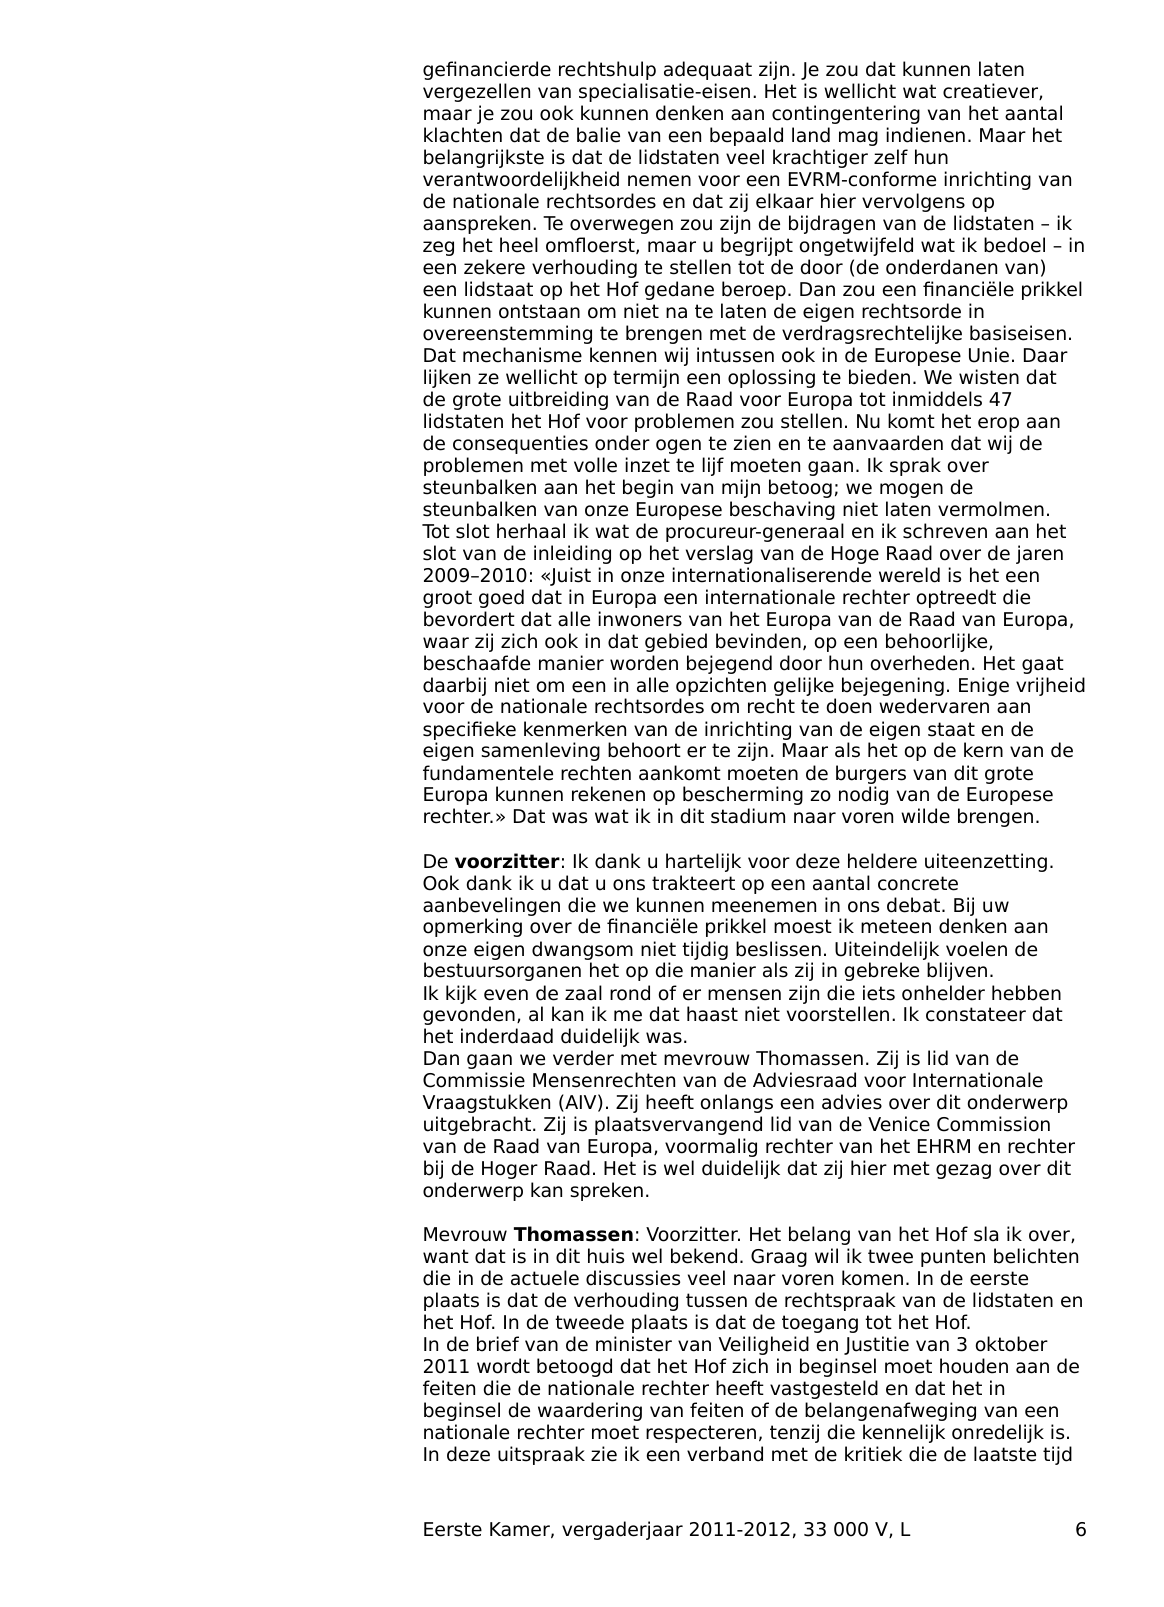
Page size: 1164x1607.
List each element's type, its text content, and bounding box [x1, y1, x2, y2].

text Tot slot herhaal ik wat de procureur-generaal en ik schreven aan het slot van de inleiding op het verslag van de Hoge Raad over de jaren 2009–2010: «Juist in onze internationaliserende wereld is het een groot goed dat in Europa een internationale rechter optreedt die bevordert dat alle inwoners van het Europa van de Raad van Europa, waar zij zich ook in dat gebied bevinden, op een behoorlijke, beschaafde manier worden bejegend door hun overheden. Het gaat daarbij niet om een in alle opzichten gelijke bejegening. Enige vrijheid voor de nationale rechtsordes om recht te doen wedervaren aan specifieke kenmerken van de inrichting van de eigen staat en de eigen samenleving behoort er te zijn. Maar als het op de kern van de fundamentele rechten aankomt moeten de burgers van dit grote Europa kunnen rekenen op bescherming zo nodig van de Europese rechter.» Dat was wat ik in dit stadium naar voren wilde brengen. [422, 521, 1087, 828]
text Mevrouw Thomassen: Voorzitter. Het belang van het Hof sla ik over, want dat is in dit huis wel bekend. Graag wil ik twee punten belichten die in de actuele discussies veel naar voren komen. In de eerste plaats is dat de verhouding tussen de rechtspraak van de lidstaten en het Hof. In de tweede plaats is dat de toegang tot het Hof. [422, 1224, 1087, 1334]
text De voorzitter: Ik dank u hartelijk voor deze heldere uiteenzetting. Ook dank ik u dat u ons trakteert op een aantal concrete aanbevelingen die we kunnen meenemen in ons debat. Bij uw opmerking over de financiële prikkel moest ik meteen denken aan onze eigen dwangsom niet tijdig beslissen. Uiteindelijk voelen de bestuursorganen het op die manier als zij in gebreke blijven. [422, 851, 1087, 982]
text Dan gaan we verder met mevrouw Thomassen. Zij is lid van de Commissie Mensenrechten van de Adviesraad voor Internationale Vraagstukken (AIV). Zij heeft onlangs een advies over dit onderwerp uitgebracht. Zij is plaatsvervangend lid van de Venice Commission van de Raad van Europa, voormalig rechter van het EHRM en rechter bij de Hoger Raad. Het is wel duidelijk dat zij hier met gezag over dit onderwerp kan spreken. [422, 1048, 1087, 1202]
text gefinancierde rechtshulp adequaat zijn. Je zou dat kunnen laten vergezellen van specialisatie-eisen. Het is wellicht wat creatiever, maar je zou ook kunnen denken aan contingentering van het aantal klachten dat de balie van een bepaald land mag indienen. Maar het belangrijkste is dat de lidstaten veel krachtiger zelf hun verantwoordelijkheid nemen voor een EVRM-conforme inrichting van de nationale rechtsordes en dat zij elkaar hier vervolgens op aanspreken. Te overwegen zou zijn de bijdragen van de lidstaten – ik zeg het heel omfloerst, maar u begrijpt ongetwijfeld wat ik bedoel – in een zekere verhouding te stellen tot de door (de onderdanen van) een lidstaat op het Hof gedane beroep. Dan zou een financiële prikkel kunnen ontstaan om niet na te laten de eigen rechtsorde in overeenstemming te brengen met de verdragsrechtelijke basiseisen. [422, 59, 1087, 345]
text Dat mechanisme kennen wij intussen ook in de Europese Unie. Daar lijken ze wellicht op termijn een oplossing te bieden. We wisten dat de grote uitbreiding van de Raad voor Europa tot inmiddels 47 lidstaten het Hof voor problemen zou stellen. Nu komt het erop aan de consequenties onder ogen te zien en te aanvaarden dat wij de problemen met volle inzet te lijf moeten gaan. Ik sprak over steunbalken aan het begin van mijn betoog; we mogen de steunbalken van onze Europese beschaving niet laten vermolmen. [422, 345, 1087, 521]
text Ik kijk even de zaal rond of er mensen zijn die iets onhelder hebben gevonden, al kan ik me dat haast niet voorstellen. Ik constateer dat het inderdaad duidelijk was. [422, 982, 1087, 1048]
text In de brief van de minister van Veiligheid en Justitie van 3 oktober 2011 wordt betoogd dat het Hof zich in beginsel moet houden aan de feiten die de nationale rechter heeft vastgesteld en dat het in beginsel de waardering van feiten of de belangenafweging van een nationale rechter moet respecteren, tenzij die kennelijk onredelijk is. In deze uitspraak zie ik een verband met de kritiek die de laatste tijd [422, 1334, 1087, 1466]
